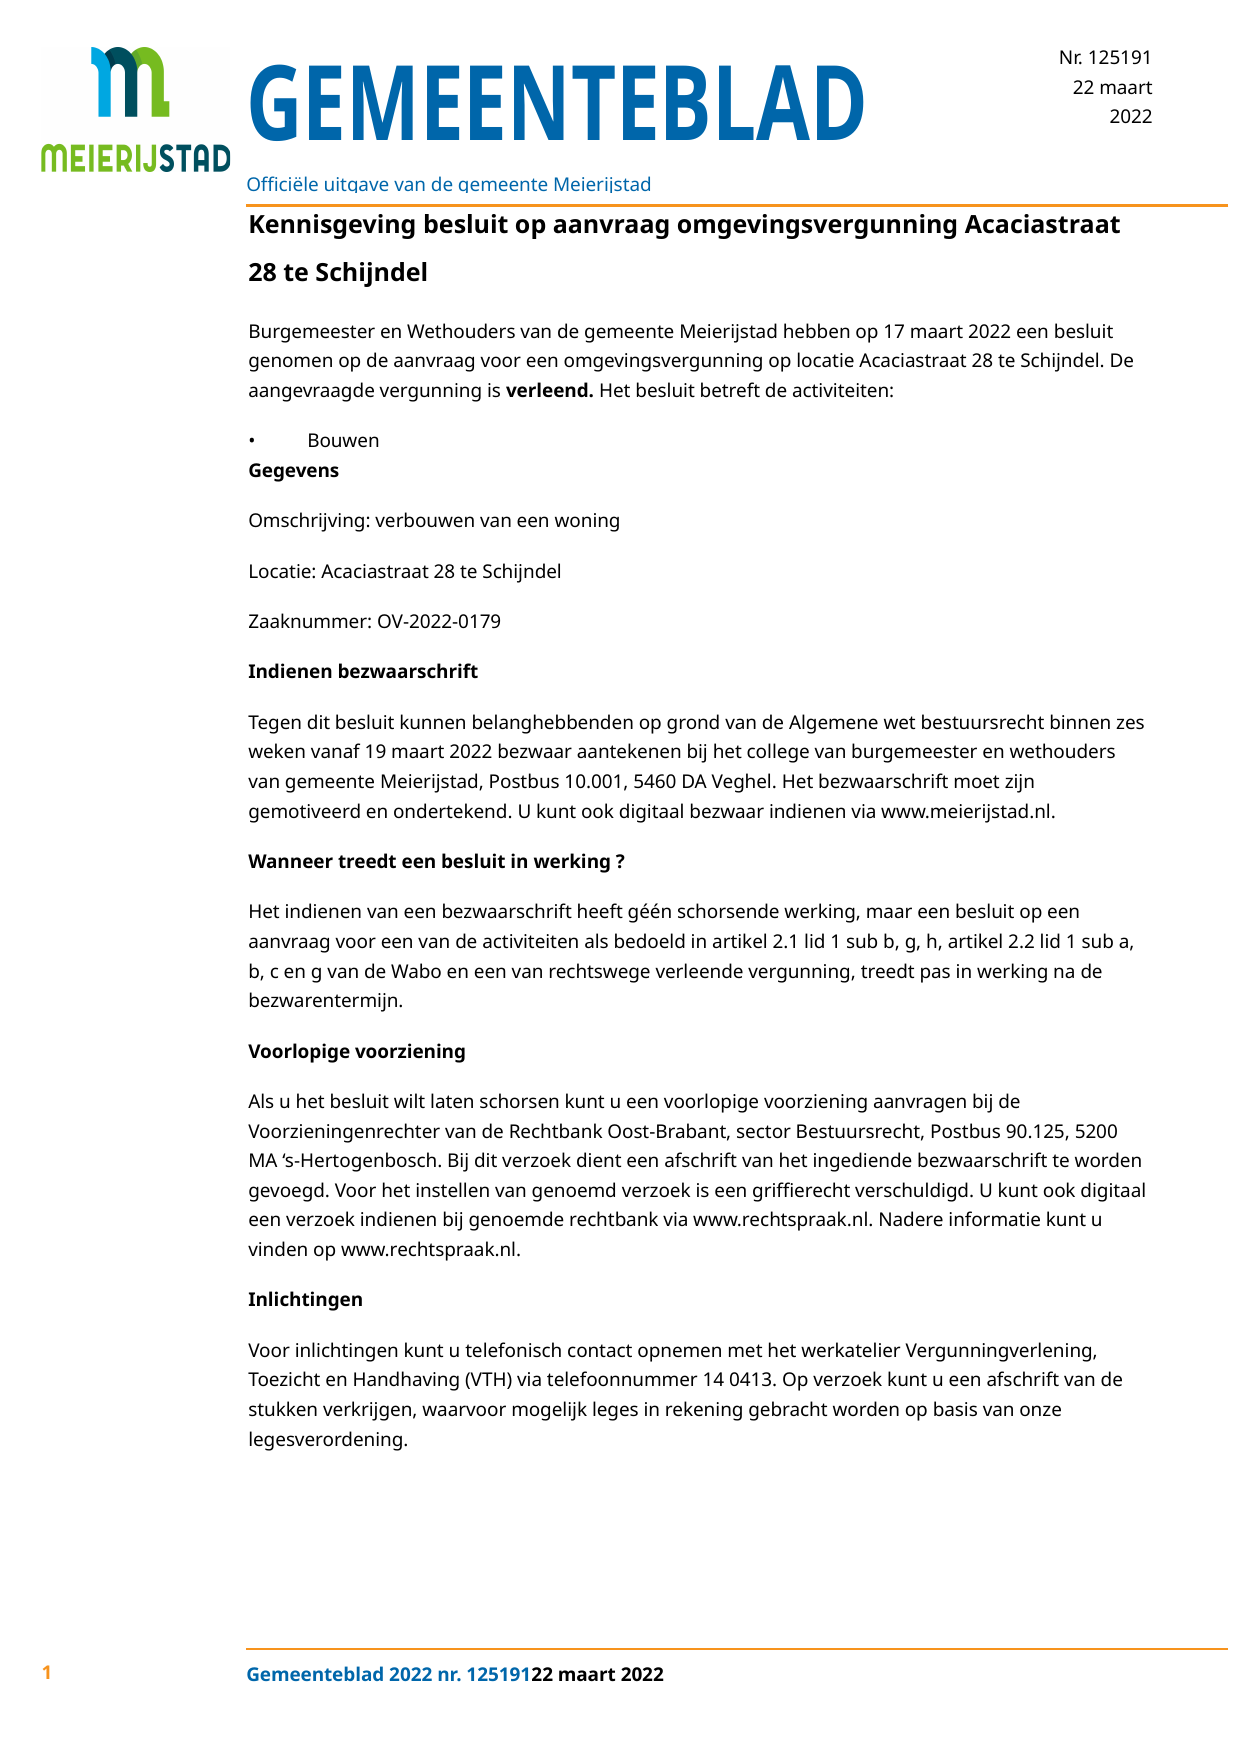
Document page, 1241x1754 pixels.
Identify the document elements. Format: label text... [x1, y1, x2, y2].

text Voor inlichtingen kunt u telefonisch contact opnemen met het werkatelier Vergunningverlening, Toezicht en Handhaving (VTH) via telefoonnummer 14 0413. Op verzoek kunt u een afschrift van de stukken verkrijgen, waarvoor mogelijk leges in rekening gebracht worden op basis van onze legesverordening. [248, 1337, 1152, 1452]
text Inlichtingen [248, 1287, 1152, 1312]
list Bouwen [248, 427, 1152, 453]
text Burgemeester en Wethouders van de gemeente Meierijstad hebben op 17 maart 2022 een besluit genomen op de aanvraag voor een omgevingsvergunning op locatie Acaciastraat 28 te Schijndel. De aangevraagde vergunning is verleend. Het besluit betreft de activiteiten: [248, 318, 1152, 403]
text Locatie: Acaciastraat 28 te Schijndel [248, 558, 1152, 584]
text Omschrijving: verbouwen van een woning [248, 507, 1152, 533]
text Wanneer treedt een besluit in werking ? [248, 848, 1152, 874]
picture [41, 47, 231, 172]
text Het indienen van een bezwaarschrift heeft géén schorsende werking, maar een besluit op een aanvraag voor een van de activiteiten als bedoeld in artikel 2.1 lid 1 sub b, g, h, artikel 2.2 lid 1 sub a, b, c en g van de Wabo en een van rechtswege verleende vergunning, treedt pas in werking na de bezwarentermijn. [248, 899, 1152, 1013]
text Gegevens [248, 457, 1152, 483]
text Kennisgeving besluit op aanvraag omgevingsvergunning Acaciastraat 28 te Schijndel [248, 207, 1152, 288]
text Zaaknummer: OV-2022-0179 [248, 608, 1152, 634]
text Tegen dit besluit kunnen belanghebbenden op grond van de Algemene wet bestuursrecht binnen zes weken vanaf 19 maart 2022 bezwaar aantekenen bij het college van burgemeester en wethouders van gemeente Meierijstad, Postbus 10.001, 5460 DA Veghel. Het bezwaarschrift moet zijn gemotiveerd en ondertekend. U kunt ook digitaal bezwaar indienen via www.meierijstad.nl. [248, 709, 1152, 824]
text Indienen bezwaarschrift [248, 659, 1152, 684]
text Als u het besluit wilt laten schorsen kunt u een voorlopige voorziening aanvragen bij de Voorzieningenrechter van de Rechtbank Oost-Brabant, sector Bestuursrecht, Postbus 90.125, 5200 MA ‘s-Hertogenbosch. Bij dit verzoek dient een afschrift van het ingediende bezwaarschrift te worden gevoegd. Voor het instellen van genoemd verzoek is een griffierecht verschuldigd. U kunt ook digitaal een verzoek indienen bij genoemde rechtbank via www.rechtspraak.nl. Nadere informatie kunt u vinden op www.rechtspraak.nl. [248, 1088, 1152, 1262]
text Voorlopige voorziening [248, 1038, 1152, 1064]
